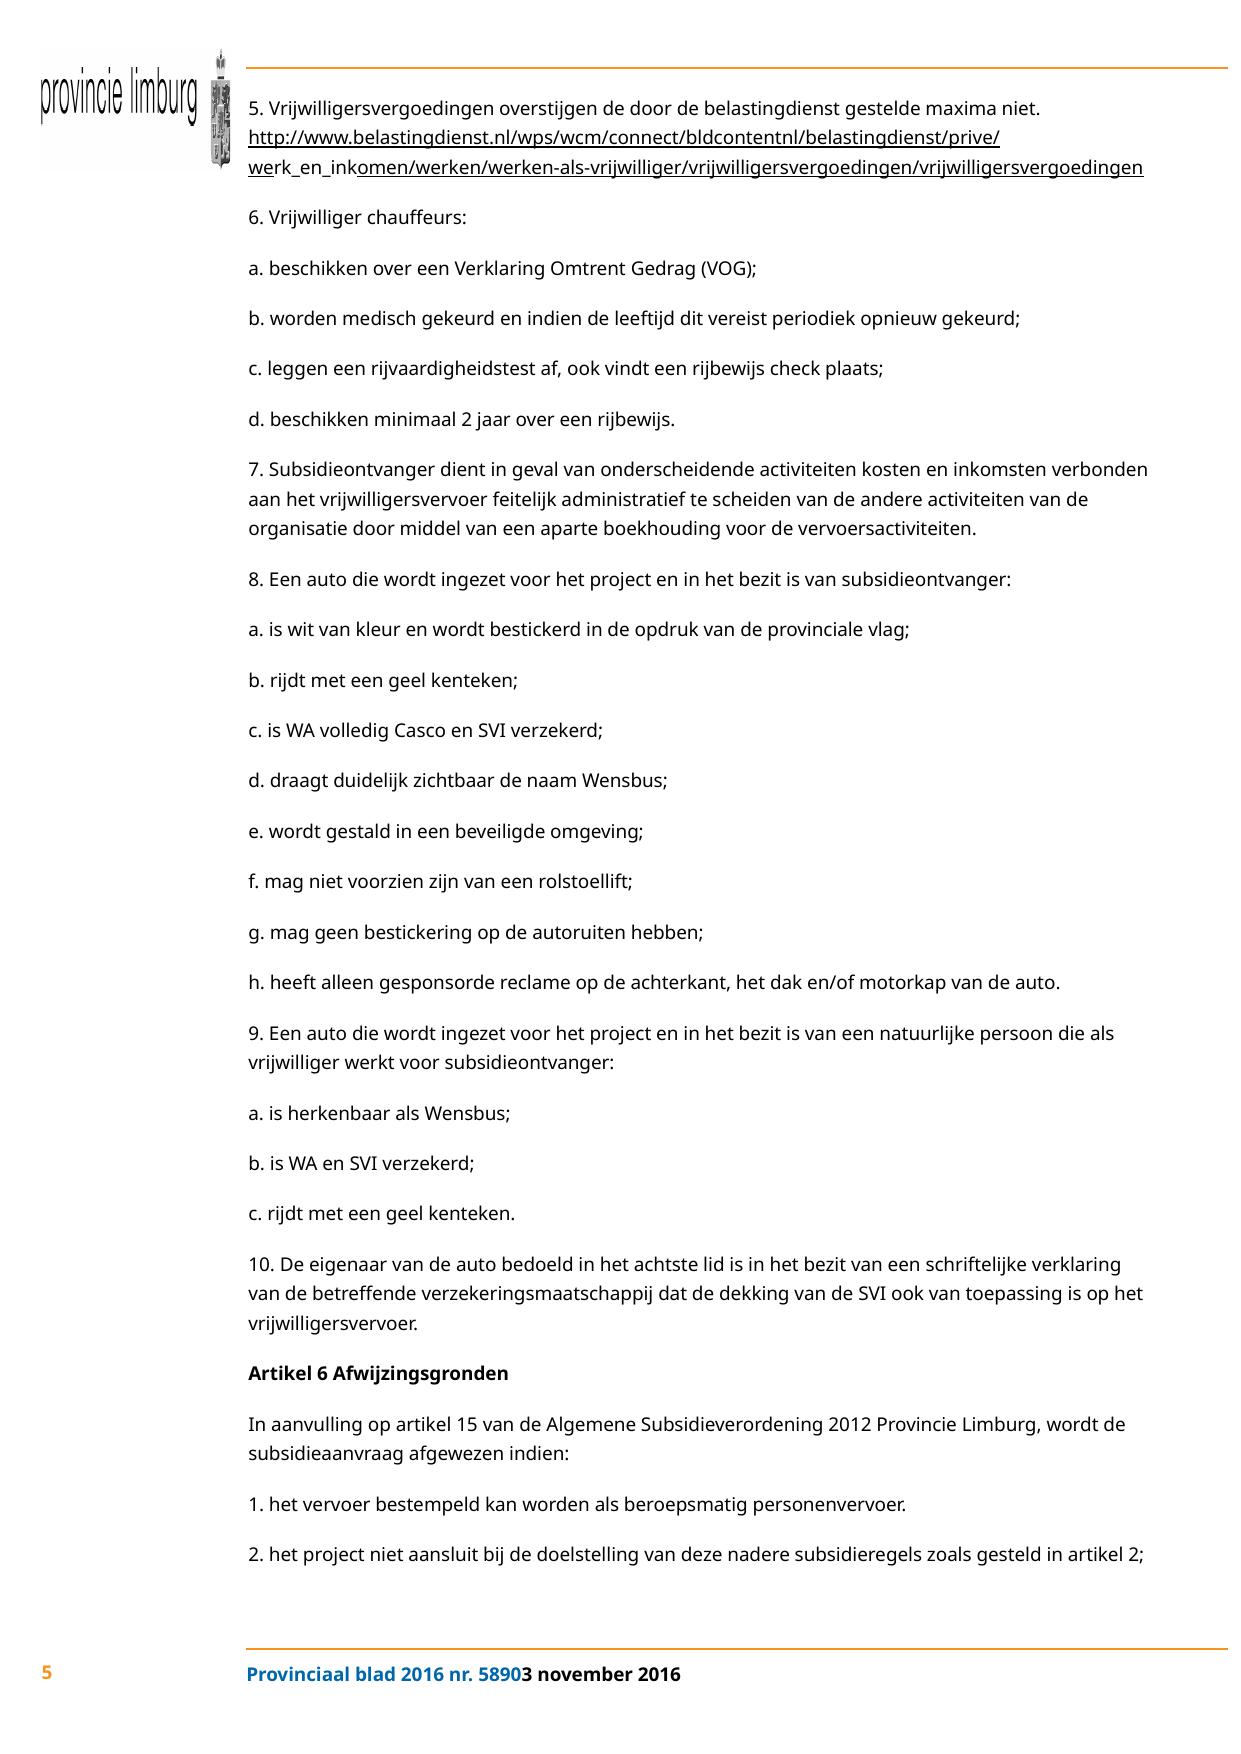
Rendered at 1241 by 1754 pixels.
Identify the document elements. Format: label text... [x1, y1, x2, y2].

text d. draagt duidelijk zichtbaar de naam Wensbus; [248, 768, 1152, 793]
text a. beschikken over een Verklaring Omtrent Gedrag (VOG); [248, 255, 1152, 281]
text 7. Subsidieontvanger dient in geval van onderscheidende activiteiten kosten en inkomsten verbonden aan het vrijwilligersvervoer feitelijk administratief te scheiden van de andere activiteiten van de organisatie door middel van een aparte boekhouding voor de vervoersactiviteiten. [248, 456, 1152, 541]
text 9. Een auto die wordt ingezet voor het project en in het bezit is van een natuurlijke persoon die als vrijwilliger werkt voor subsidieontvanger: [248, 1020, 1152, 1075]
text c. is WA volledig Casco en SVI verzekerd; [248, 717, 1152, 743]
text Artikel 6 Afwijzingsgronden [248, 1361, 1152, 1386]
text 1. het vervoer bestempeld kan worden als beroepsmatig personenvervoer. [248, 1491, 1152, 1517]
text b. rijdt met een geel kenteken; [248, 667, 1152, 693]
text f. mag niet voorzien zijn van een rolstoellift; [248, 868, 1152, 894]
text b. is WA en SVI verzekerd; [248, 1150, 1152, 1176]
text b. worden medisch gekeurd en indien de leeftijd dit vereist periodiek opnieuw gekeurd; [248, 305, 1152, 331]
text c. rijdt met een geel kenteken. [248, 1201, 1152, 1226]
text 2. het project niet aansluit bij de doelstelling van deze nadere subsidieregels zoals gesteld in artikel 2; [248, 1541, 1152, 1567]
text c. leggen een rijvaardigheidstest af, ook vindt een rijbewijs check plaats; [248, 356, 1152, 381]
text In aanvulling op artikel 15 van de Algemene Subsidieverordening 2012 Provincie Limburg, wordt de subsidieaanvraag afgewezen indien: [248, 1411, 1152, 1466]
text 5. Vrijwilligersvergoedingen overstijgen de door de belastingdienst gestelde maxima niet. http://www.belastingdienst.nl/wps/wcm/connect/bldcontentnl/belastingdienst/prive/werk_en_inkomen/werken/werken-als-vrijwilliger/vrijwilligersvergoedingen/vrijwilligersvergoedingen [248, 95, 1152, 180]
text 6. Vrijwilliger chauffeurs: [248, 204, 1152, 230]
picture [41, 47, 231, 172]
text d. beschikken minimaal 2 jaar over een rijbewijs. [248, 406, 1152, 432]
text e. wordt gestald in een beveiligde omgeving; [248, 818, 1152, 844]
text 8. Een auto die wordt ingezet voor het project en in het bezit is van subsidieontvanger: [248, 566, 1152, 592]
text 10. De eigenaar van de auto bedoeld in het achtste lid is in het bezit van een schriftelijke verklaring van de betreffende verzekeringsmaatschappij dat de dekking van de SVI ook van toepassing is op het vrijwilligersvervoer. [248, 1251, 1152, 1336]
text g. mag geen bestickering op de autoruiten hebben; [248, 919, 1152, 945]
text a. is wit van kleur en wordt bestickerd in de opdruk van de provinciale vlag; [248, 616, 1152, 642]
text h. heeft alleen gesponsorde reclame op de achterkant, het dak en/of motorkap van de auto. [248, 969, 1152, 995]
text a. is herkenbaar als Wensbus; [248, 1100, 1152, 1126]
